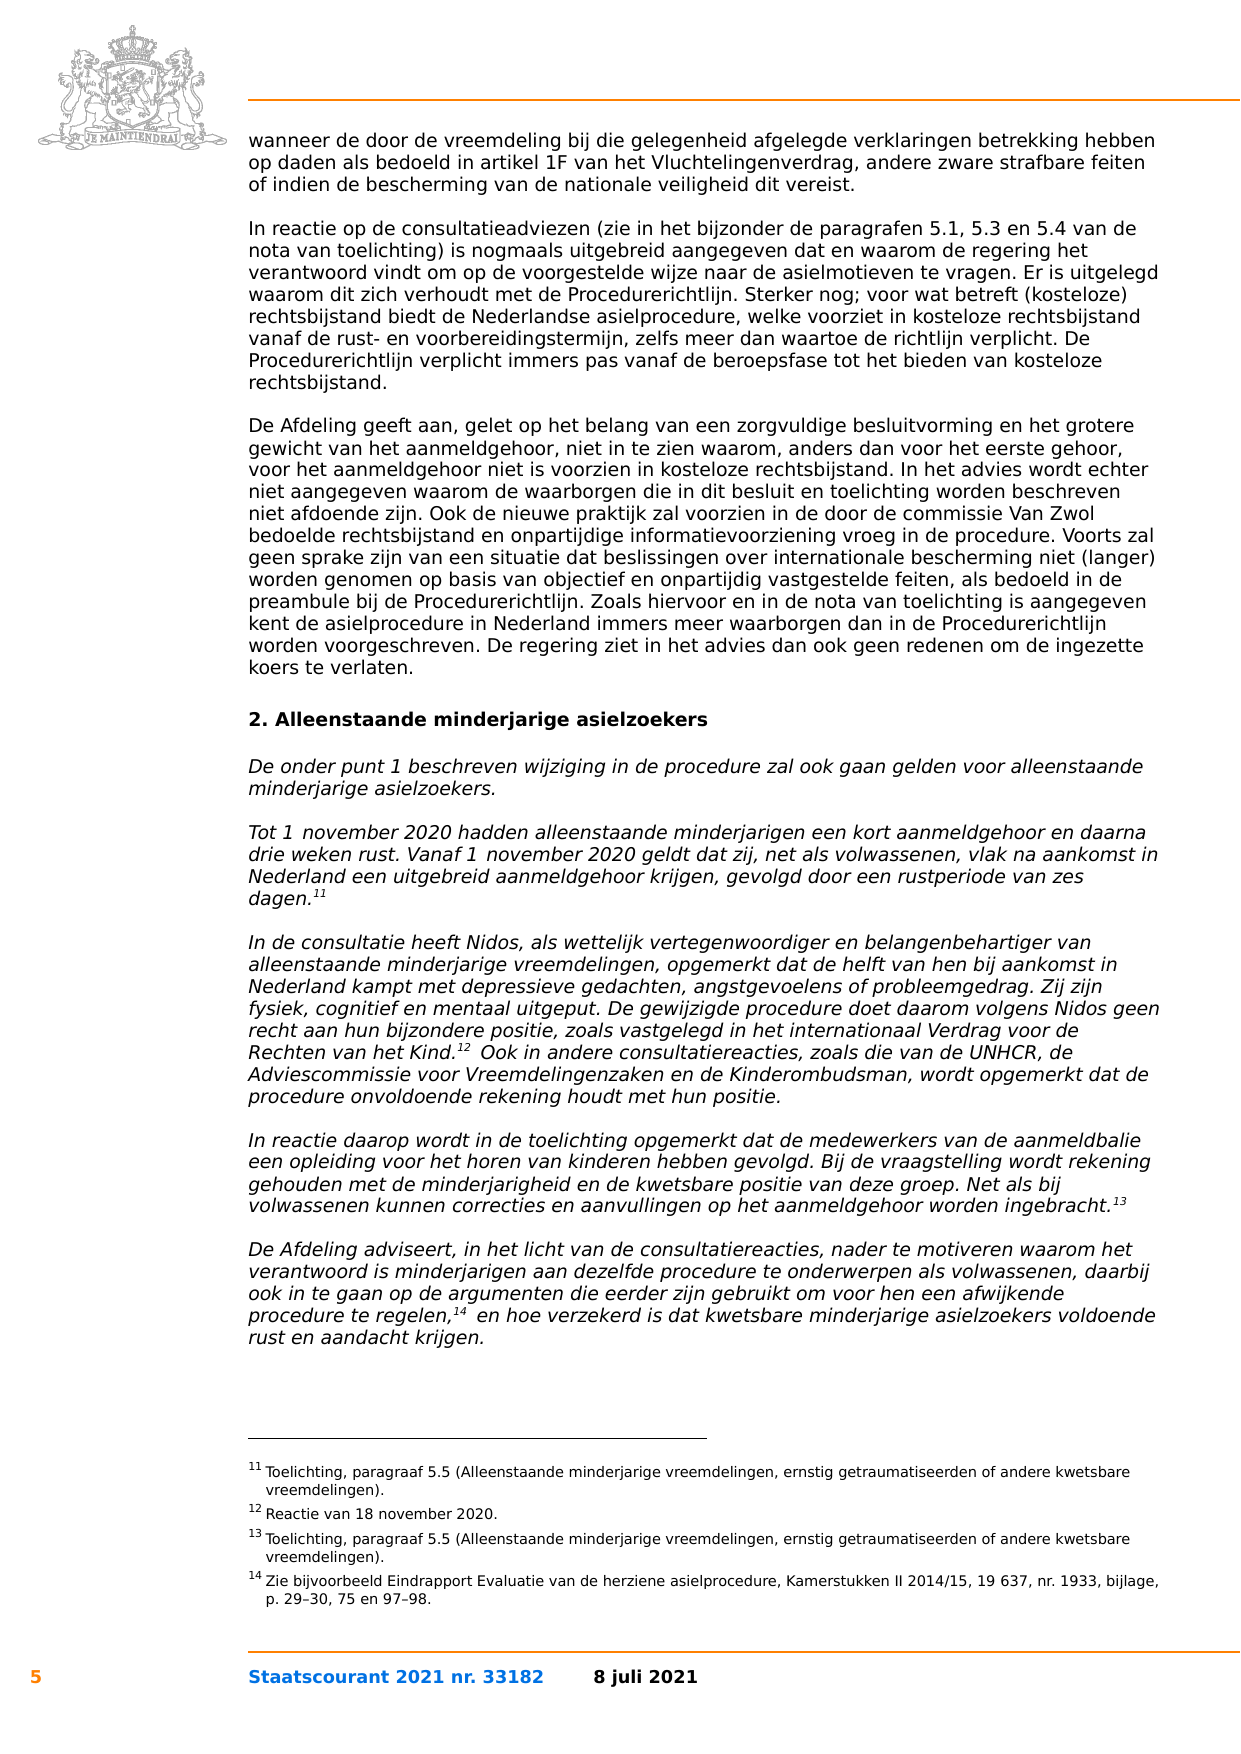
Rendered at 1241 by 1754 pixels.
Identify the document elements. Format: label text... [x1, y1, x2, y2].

text Tot 1 november 2020 hadden alleenstaande minderjarigen een kort aanmeldgehoor en daarna drie weken rust. Vanaf 1 november 2020 geldt dat zij, net als volwassenen, vlak na aankomst in Nederland een uitgebreid aanmeldgehoor krijgen, gevolgd door een rustperiode van zes dagen. [248, 822, 1163, 910]
text Zie bijvoorbeeld Eindrapport Evaluatie van de herziene asielprocedure, Kamerstukken II 2014/15, 19 637, nr. 1933, bijlage, p. 29–30, 75 en 97–98. [248, 1569, 1163, 1608]
text In reactie op de consultatieadviezen (zie in het bijzonder de paragrafen 5.1, 5.3 en 5.4 van de nota van toelichting) is nogmaals uitgebreid aangegeven dat en waarom de regering het verantwoord vindt om op de voorgestelde wijze naar de asielmotieven te vragen. Er is uitgelegd waarom dit zich verhoudt met de Procedurerichtlijn. Sterker nog; voor wat betreft (kosteloze) rechtsbijstand biedt de Nederlandse asielprocedure, welke voorziet in kosteloze rechtsbijstand vanaf de rust- en voorbereidingstermijn, zelfs meer dan waartoe de richtlijn verplicht. De Procedurerichtlijn verplicht immers pas vanaf de beroepsfase tot het bieden van kosteloze rechtsbijstand. [248, 218, 1163, 393]
text Toelichting, paragraaf 5.5 (Alleenstaande minderjarige vreemdelingen, ernstig getraumatiseerden of andere kwetsbare vreemdelingen). [248, 1527, 1163, 1566]
subtitle 2. Alleenstaande minderjarige asielzoekers [248, 709, 1163, 731]
text wanneer de door de vreemdeling bij die gelegenheid afgelegde verklaringen betrekking hebben op daden als bedoeld in artikel 1F van het Vluchtelingenverdrag, andere zware strafbare feiten of indien de bescherming van de nationale veiligheid dit vereist. [248, 130, 1163, 196]
text In de consultatie heeft Nidos, als wettelijk vertegenwoordiger en belangenbehartiger van alleenstaande minderjarige vreemdelingen, opgemerkt dat de helft van hen bij aankomst in Nederland kampt met depressieve gedachten, angstgevoelens of probleemgedrag. Zij zijn fysiek, cognitief en mentaal uitgeput. De gewijzigde procedure doet daarom volgens Nidos geen recht aan hun bijzondere positie, zoals vastgelegd in het internationaal Verdrag voor de Rechten van het Kind. Ook in andere consultatiereacties, zoals die van de UNHCR, de Adviescommissie voor Vreemdelingenzaken en de Kinderombudsman, wordt opgemerkt dat de procedure onvoldoende rekening houdt met hun positie. [248, 932, 1163, 1108]
picture [38, 25, 227, 150]
text Toelichting, paragraaf 5.5 (Alleenstaande minderjarige vreemdelingen, ernstig getraumatiseerden of andere kwetsbare vreemdelingen). [248, 1460, 1163, 1499]
text De onder punt 1 beschreven wijziging in de procedure zal ook gaan gelden voor alleenstaande minderjarige asielzoekers. [248, 756, 1163, 800]
text De Afdeling geeft aan, gelet op het belang van een zorgvuldige besluitvorming en het grotere gewicht van het aanmeldgehoor, niet in te zien waarom, anders dan voor het eerste gehoor, voor het aanmeldgehoor niet is voorzien in kosteloze rechtsbijstand. In het advies wordt echter niet aangegeven waarom de waarborgen die in dit besluit en toelichting worden beschreven niet afdoende zijn. Ook de nieuwe praktijk zal voorzien in de door de commissie Van Zwol bedoelde rechtsbijstand en onpartijdige informatievoorziening vroeg in de procedure. Voorts zal geen sprake zijn van een situatie dat beslissingen over internationale bescherming niet (langer) worden genomen op basis van objectief en onpartijdig vastgestelde feiten, als bedoeld in de preambule bij de Procedurerichtlijn. Zoals hiervoor en in de nota van toelichting is aangegeven kent de asielprocedure in Nederland immers meer waarborgen dan in de Procedurerichtlijn worden voorgeschreven. De regering ziet in het advies dan ook geen redenen om de ingezette koers te verlaten. [248, 415, 1163, 679]
text Reactie van 18 november 2020. [248, 1502, 1163, 1524]
text De Afdeling adviseert, in het licht van de consultatiereacties, nader te motiveren waarom het verantwoord is minderjarigen aan dezelfde procedure te onderwerpen als volwassenen, daarbij ook in te gaan op de argumenten die eerder zijn gebruikt om voor hen een afwijkende procedure te regelen, en hoe verzekerd is dat kwetsbare minderjarige asielzoekers voldoende rust en aandacht krijgen. [248, 1239, 1163, 1349]
text In reactie daarop wordt in de toelichting opgemerkt dat de medewerkers van de aanmeldbalie een opleiding voor het horen van kinderen hebben gevolgd. Bij de vraagstelling wordt rekening gehouden met de minderjarigheid en de kwetsbare positie van deze groep. Net als bij volwassenen kunnen correcties en aanvullingen op het aanmeldgehoor worden ingebracht. [248, 1129, 1163, 1217]
